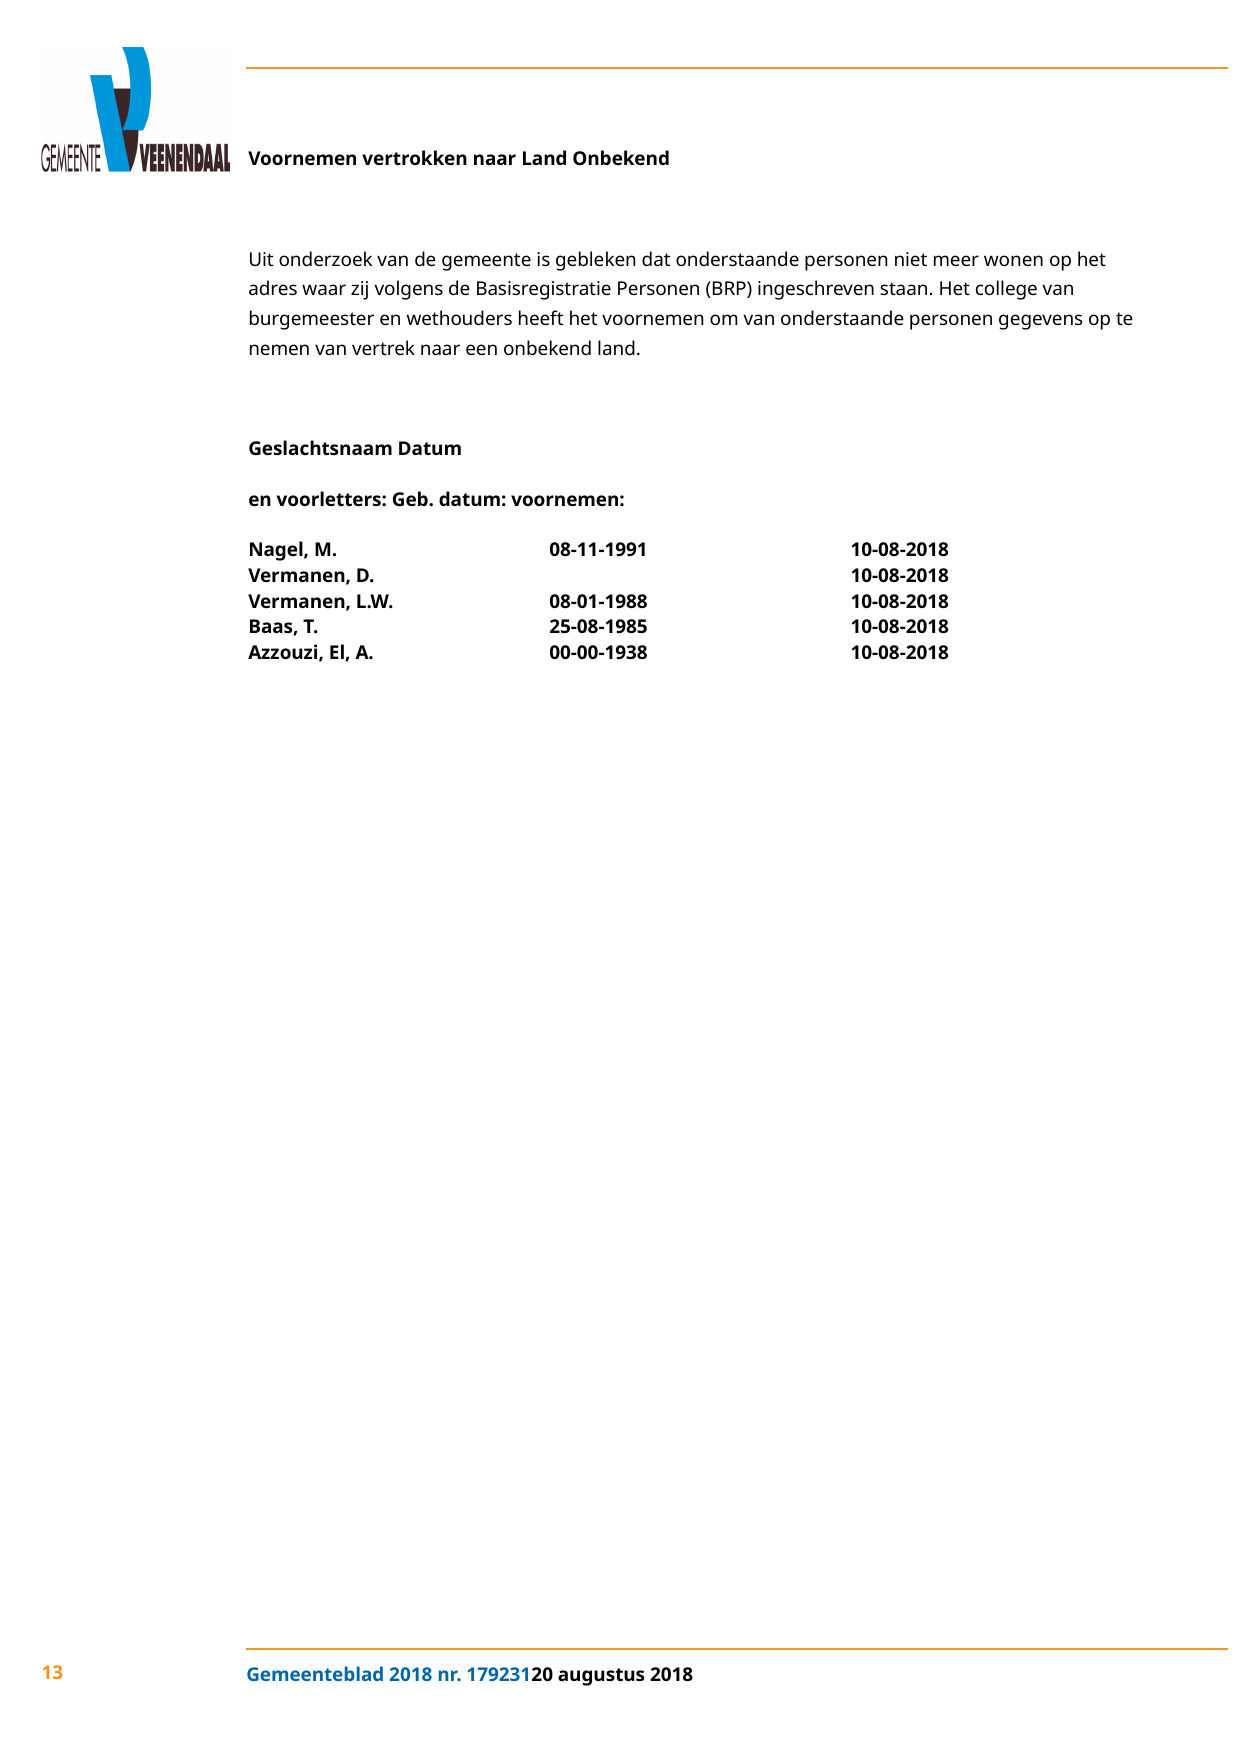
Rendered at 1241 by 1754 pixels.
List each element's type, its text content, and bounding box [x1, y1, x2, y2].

table_header Nagel, M. [248, 537, 549, 562]
table_cell 10-08-2018 [850, 640, 1152, 665]
text en voorletters: Geb. datum: voornemen: [248, 486, 1152, 512]
table_cell 10-08-2018 [850, 614, 1152, 639]
table_cell 08-01-1988 [549, 588, 850, 614]
table_cell 25-08-1985 [549, 614, 850, 639]
table_header 08-11-1991 [549, 537, 850, 562]
table_header 10-08-2018 [850, 537, 1152, 562]
picture [123, 47, 231, 172]
text Uit onderzoek van de gemeente is gebleken dat onderstaande personen niet meer wonen op het adres waar zij volgens de Basisregistratie Personen (BRP) ingeschreven staan. Het college van burgemeester en wethouders heeft het voornemen om van onderstaande personen gegevens op te nemen van vertrek naar een onbekend land. [248, 246, 1152, 361]
text Geslachtsnaam Datum [248, 436, 1152, 461]
table_cell 00-00-1938 [549, 640, 850, 665]
table_cell Baas, T. [248, 614, 549, 639]
picture [41, 47, 130, 172]
table_cell Azzouzi, El, A. [248, 640, 549, 665]
table_cell 10-08-2018 [850, 588, 1152, 614]
table_cell Vermanen, L.W. [248, 588, 549, 614]
table_cell 10-08-2018 [850, 562, 1152, 588]
text Voornemen vertrokken naar Land Onbekend [248, 145, 1152, 171]
table_cell Vermanen, D. [248, 562, 549, 588]
table_cell [549, 562, 850, 588]
